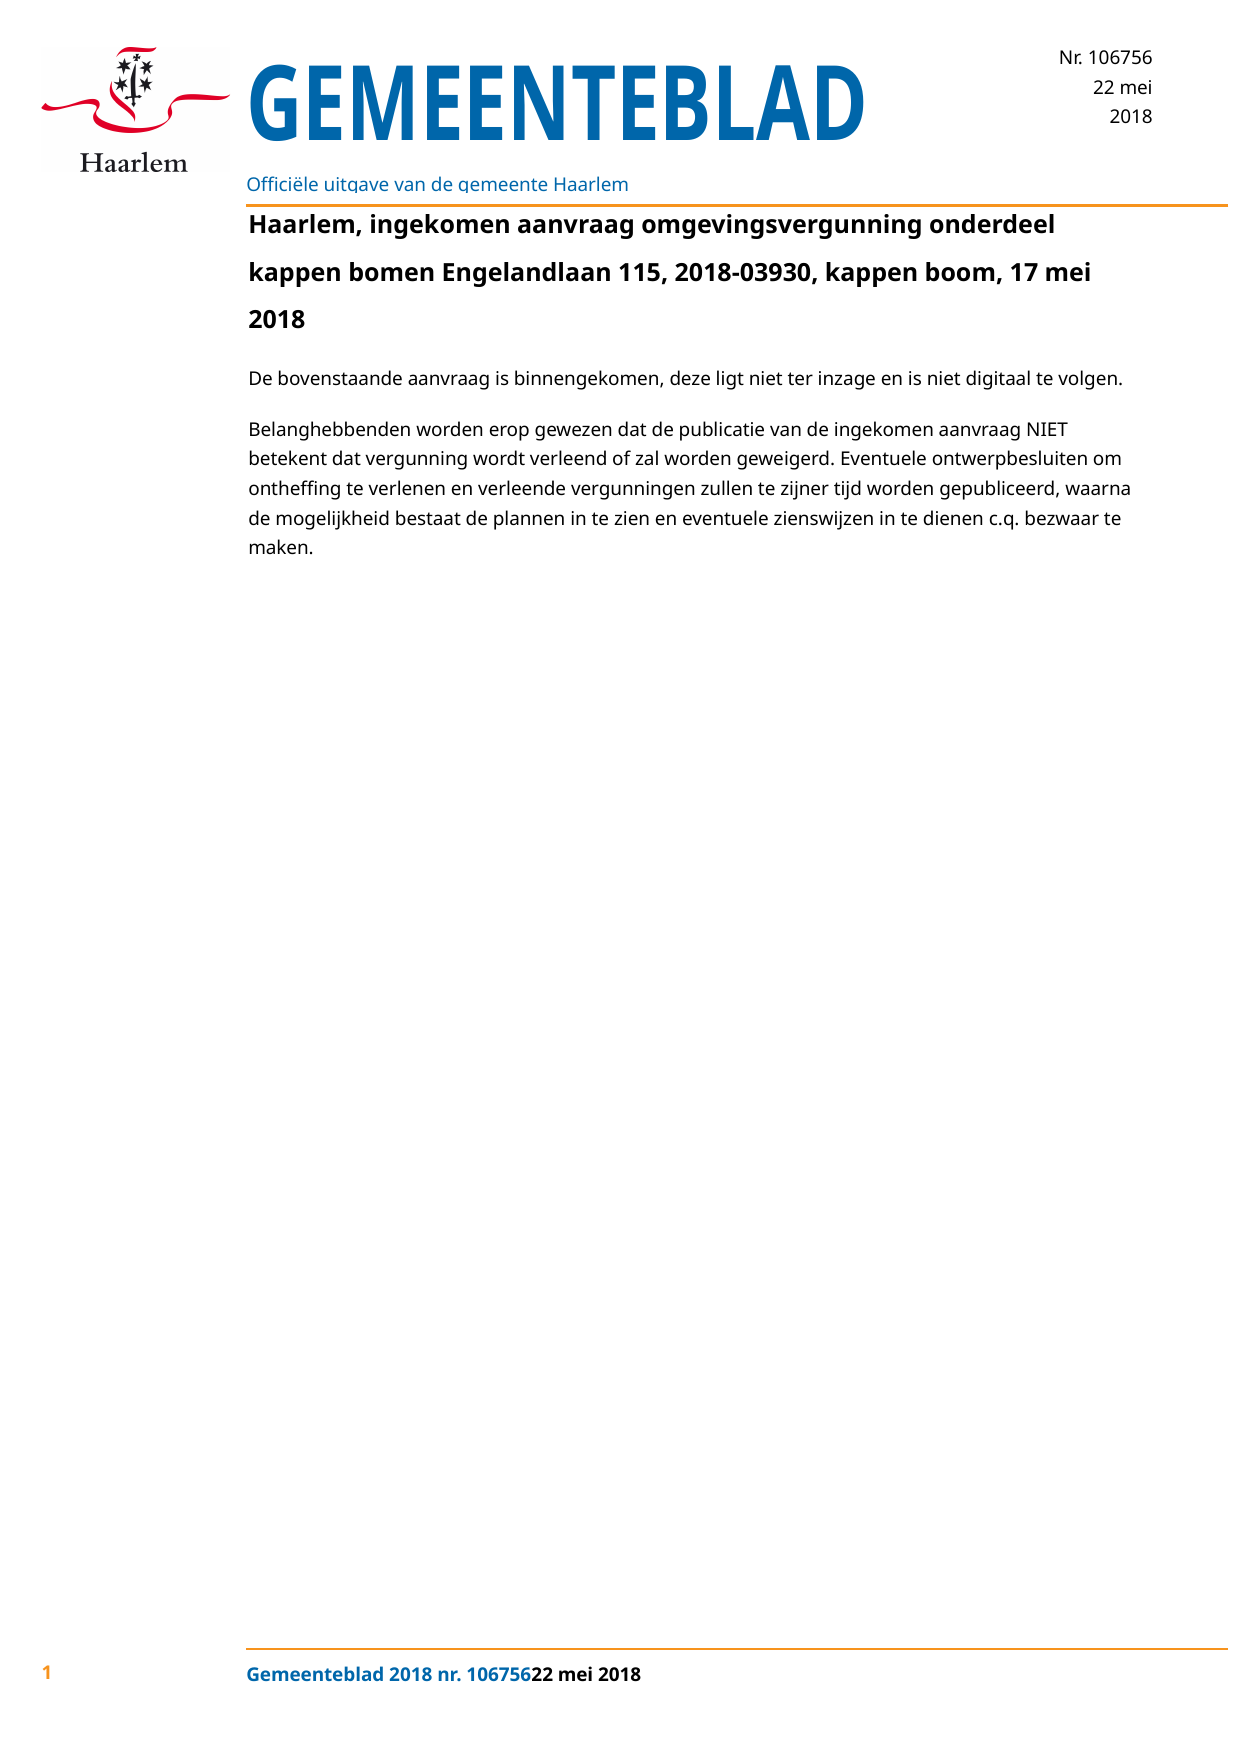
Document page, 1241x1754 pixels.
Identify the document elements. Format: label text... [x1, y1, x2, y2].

picture [41, 47, 231, 172]
text De bovenstaande aanvraag is binnengekomen, deze ligt niet ter inzage en is niet digitaal te volgen. [248, 366, 1152, 391]
text Haarlem, ingekomen aanvraag omgevingsvergunning onderdeel kappen bomen Engelandlaan 115, 2018-03930, kappen boom, 17 mei 2018 [248, 207, 1152, 336]
text Belanghebbenden worden erop gewezen dat de publicatie van de ingekomen aanvraag NIET betekent dat vergunning wordt verleend of zal worden geweigerd. Eventuele ontwerpbesluiten om ontheffing te verlenen en verleende vergunningen zullen te zijner tijd worden gepubliceerd, waarna de mogelijkheid bestaat de plannen in te zien en eventuele zienswijzen in te dienen c.q. bezwaar te maken. [248, 416, 1152, 560]
